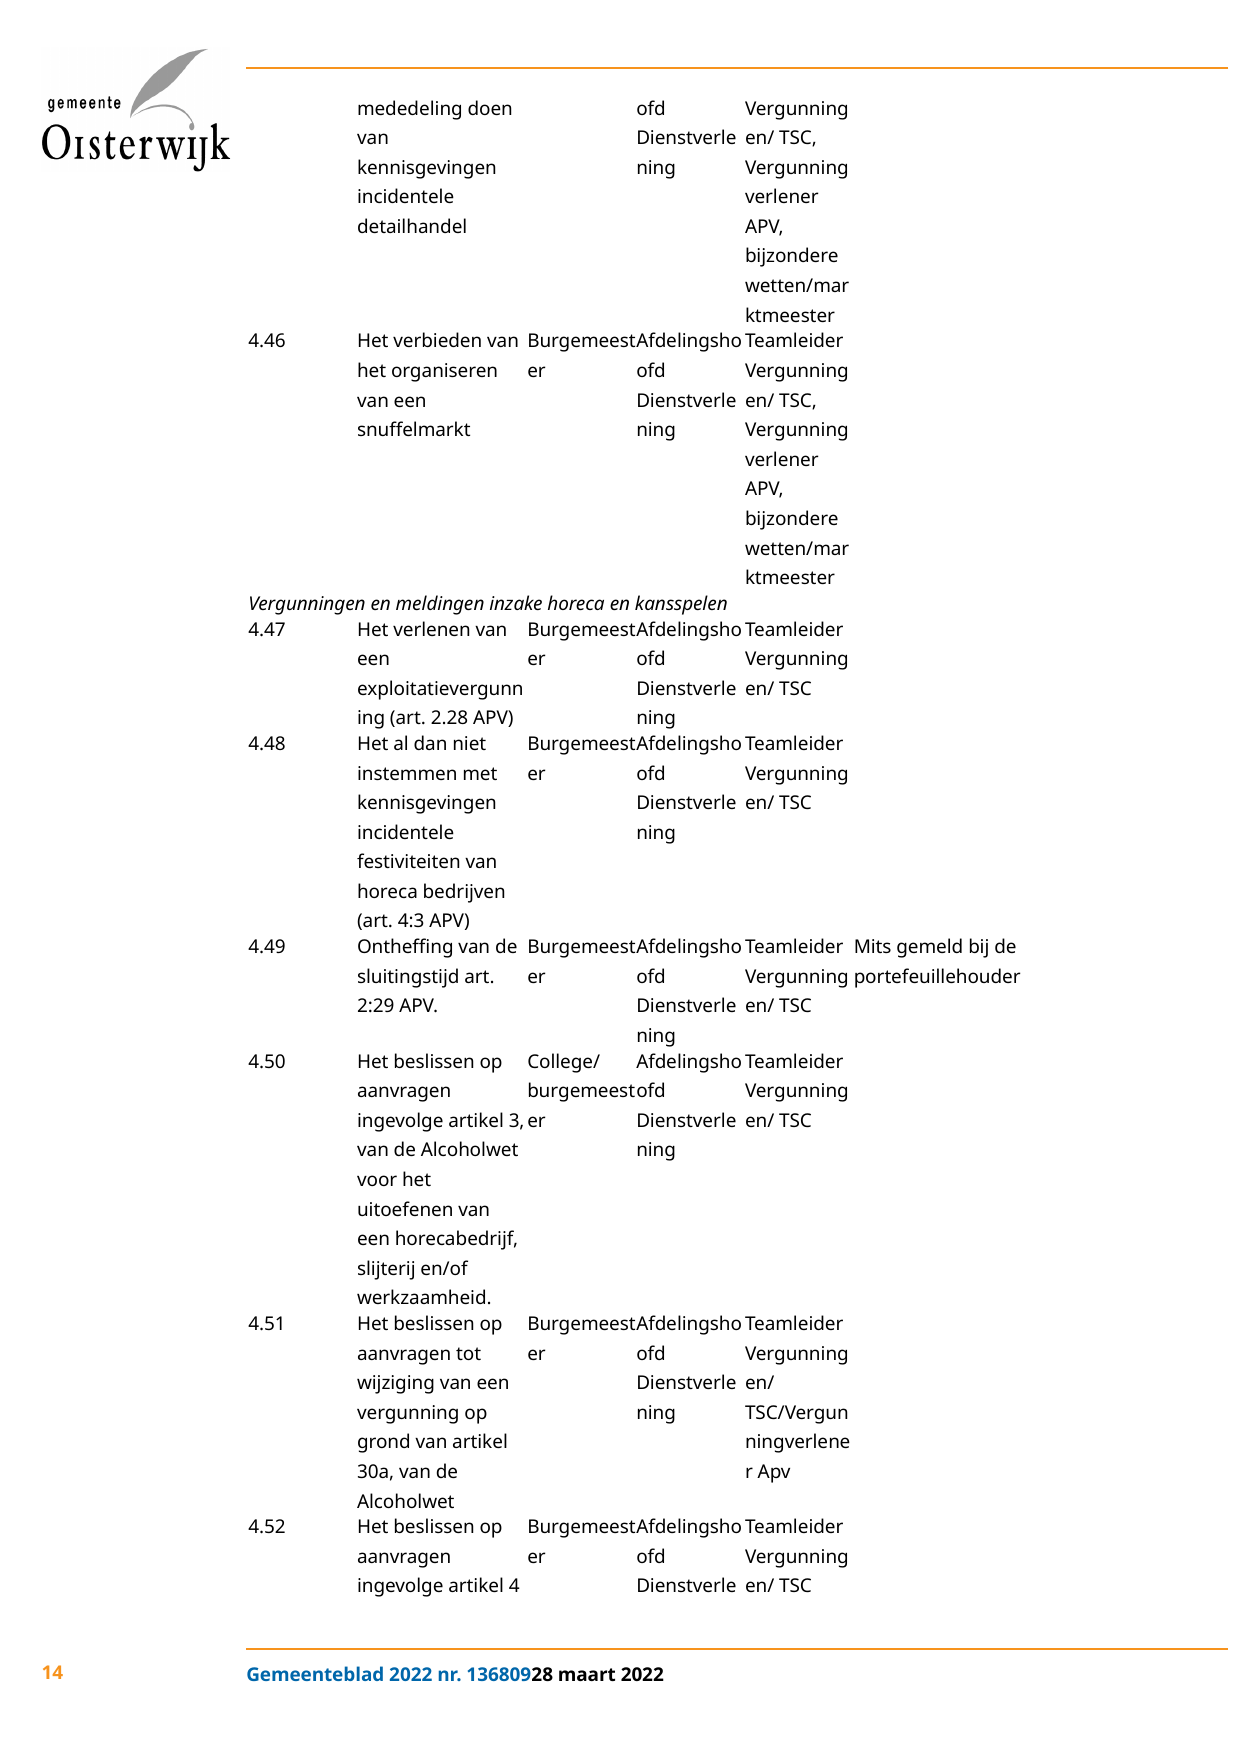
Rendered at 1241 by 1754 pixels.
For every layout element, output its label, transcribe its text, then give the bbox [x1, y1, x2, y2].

table_cell [1043, 1048, 1152, 1310]
table_cell [1043, 730, 1152, 933]
table_cell 4.51 [248, 1310, 357, 1513]
table_cell 4.49 [248, 934, 357, 1048]
table_cell Teamleider Vergunningen/ TSC [745, 730, 853, 933]
table_cell [1043, 590, 1152, 616]
table_cell Het verbieden van het organiseren van een snuffelmarkt [357, 328, 527, 590]
table_cell Het beslissen op aanvragen tot wijziging van een vergunning op grond van artikel 30a, van de Alcoholwet [357, 1310, 527, 1513]
table_cell Burgemeester [527, 616, 636, 730]
table_cell [854, 328, 1043, 590]
table_cell [854, 730, 1043, 933]
table_cell Burgemeester [527, 1514, 636, 1598]
table_cell [1043, 616, 1152, 730]
table_cell 4.46 [248, 328, 357, 590]
table_cell ofd Dienstverlening [636, 95, 745, 328]
table_cell [1043, 328, 1152, 590]
table_cell [854, 1514, 1043, 1598]
table_cell mededeling doen van kennisgevingen incidentele detailhandel [357, 95, 527, 328]
table_cell Teamleider Vergunningen/ TSC [745, 1514, 853, 1598]
table_cell College/burgemeester [527, 1048, 636, 1310]
table_cell Teamleider Vergunningen/ TSC [745, 934, 853, 1048]
table_cell 4.47 [248, 616, 357, 730]
table_cell Teamleider Vergunningen/ TSC [745, 1048, 853, 1310]
table_cell Afdelingshoofd Dienstverlening [636, 1048, 745, 1310]
table_cell Het beslissen op aanvragen ingevolge artikel 3, van de Alcoholwet voor het uitoefenen van een horecabedrijf, slijterij en/of werkzaamheid. [357, 1048, 527, 1310]
table_cell Het al dan niet instemmen met kennisgevingen incidentele festiviteiten van horeca bedrijven (art. 4:3 APV) [357, 730, 527, 933]
table_cell [527, 95, 636, 328]
table_cell [1043, 934, 1152, 1048]
table_cell Burgemeester [527, 328, 636, 590]
table_cell Vergunningen/ TSC, Vergunningverlener APV, bijzondere wetten/marktmeester [745, 95, 853, 328]
table_cell Ontheffing van de sluitingstijd art. 2:29 APV. [357, 934, 527, 1048]
table_cell Teamleider Vergunningen/ TSC [745, 616, 853, 730]
table_cell 4.48 [248, 730, 357, 933]
table_cell Mits gemeld bij de portefeuillehouder [854, 934, 1043, 1048]
table_cell Afdelingshoofd Dienstverlening [636, 328, 745, 590]
table_cell Afdelingshoofd Dienstverle [636, 1514, 745, 1598]
table_cell 4.50 [248, 1048, 357, 1310]
table_cell [854, 1310, 1043, 1513]
table_cell Burgemeester [527, 730, 636, 933]
table_cell Het verlenen van een exploitatievergunning (art. 2.28 APV) [357, 616, 527, 730]
table_cell Teamleider Vergunningen/ TSC/Vergunningverlener Apv [745, 1310, 853, 1513]
table_cell Burgemeester [527, 1310, 636, 1513]
table_cell Afdelingshoofd Dienstverlening [636, 1310, 745, 1513]
table_cell [854, 1048, 1043, 1310]
table_cell [1043, 95, 1152, 328]
table_cell [248, 95, 357, 328]
table_cell [854, 95, 1043, 328]
table_cell Het beslissen op aanvragen ingevolge artikel 4 [357, 1514, 527, 1598]
table_cell Afdelingshoofd Dienstverlening [636, 934, 745, 1048]
table_cell Afdelingshoofd Dienstverlening [636, 616, 745, 730]
table_cell [854, 616, 1043, 730]
table_cell Teamleider Vergunningen/ TSC, Vergunningverlener APV, bijzondere wetten/marktmeester [745, 328, 853, 590]
table_cell [1043, 1514, 1152, 1598]
table_cell Afdelingshoofd Dienstverlening [636, 730, 745, 933]
table_cell Vergunningen en meldingen inzake horeca en kansspelen [248, 590, 1043, 616]
table_cell Burgemeester [527, 934, 636, 1048]
table_cell [1043, 1310, 1152, 1513]
table_cell 4.52 [248, 1514, 357, 1598]
picture [41, 47, 231, 172]
